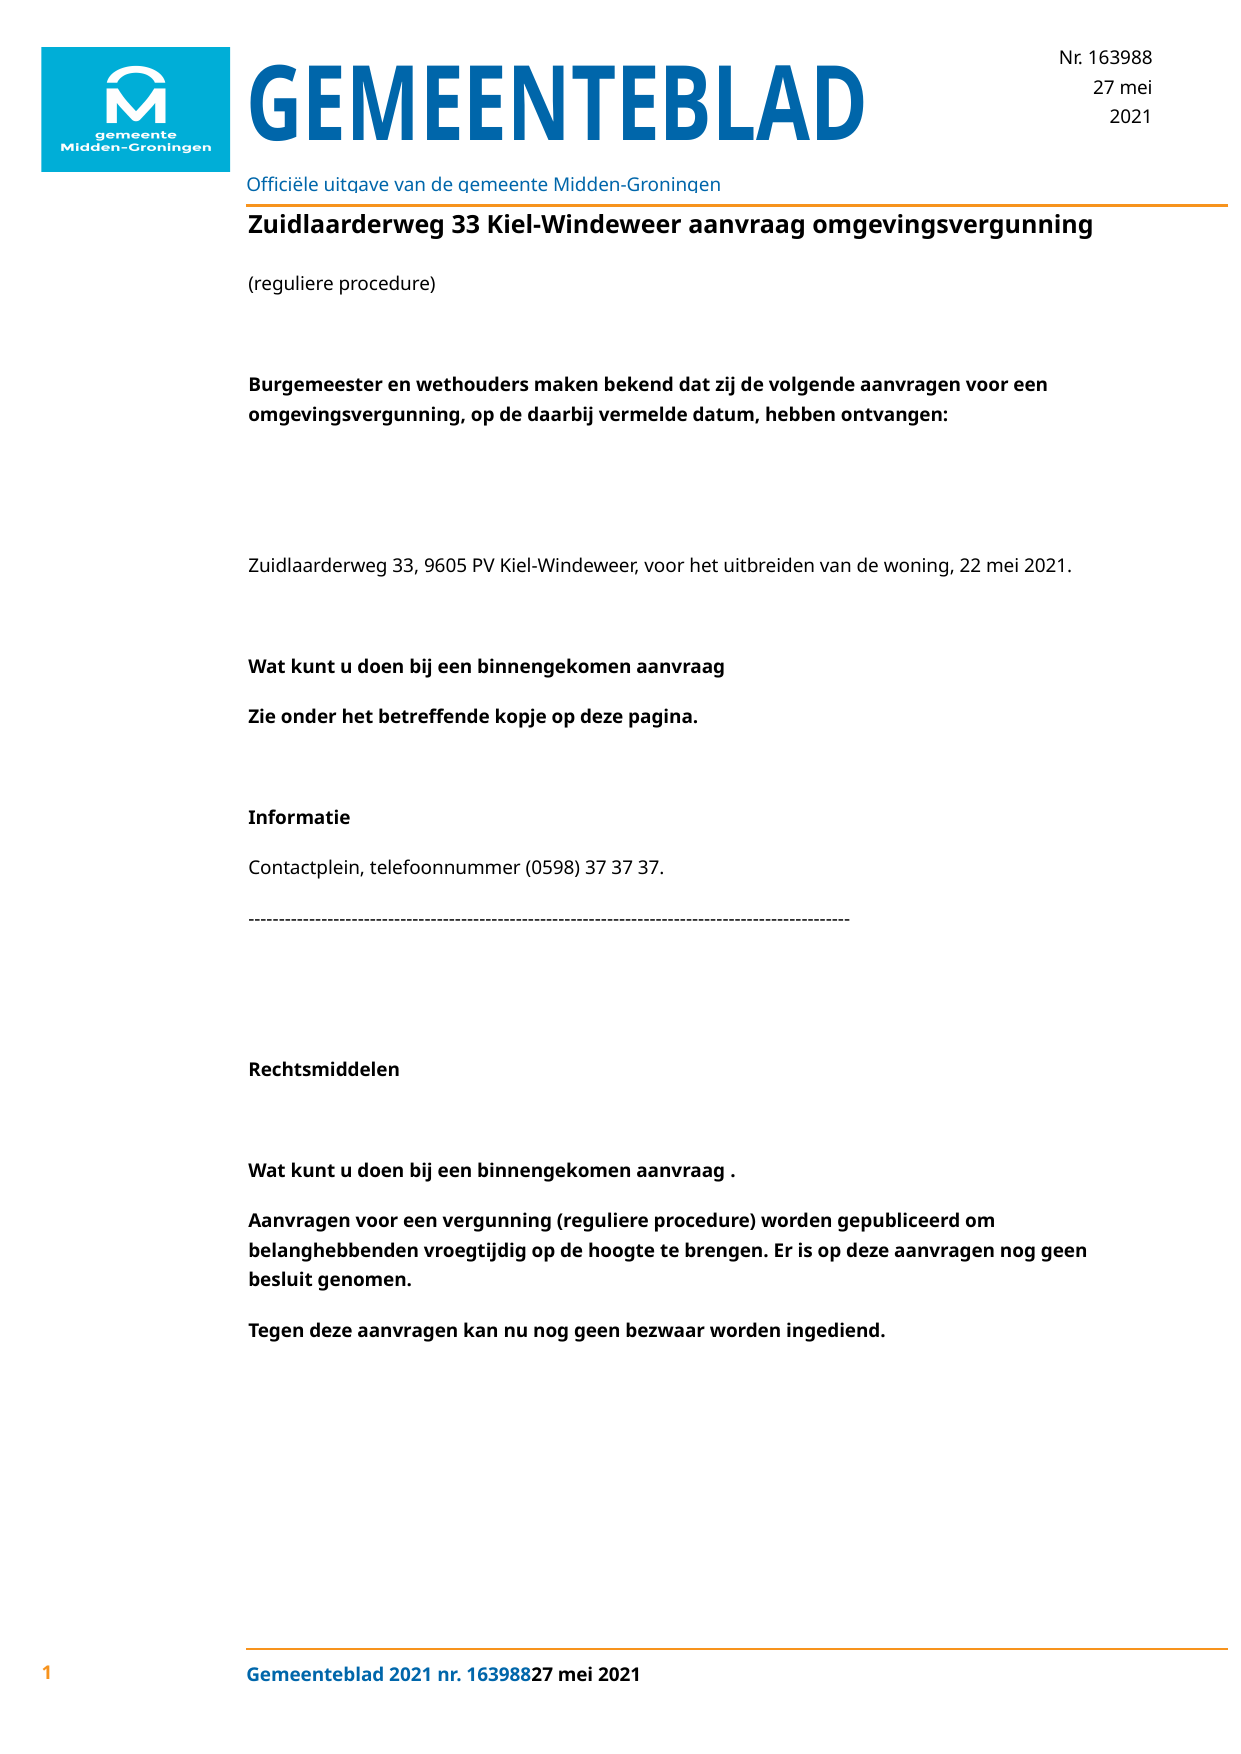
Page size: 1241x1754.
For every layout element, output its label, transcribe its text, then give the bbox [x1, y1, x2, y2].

picture [107, 89, 165, 122]
text Rechtsmiddelen [248, 1056, 1152, 1082]
text --------------------------------------------------------------------------------------------------- [248, 905, 1152, 931]
text Tegen deze aanvragen kan nu nog geen bezwaar worden ingediend. [248, 1317, 1152, 1343]
picture [184, 146, 190, 153]
text Burgemeester en wethouders maken bekend dat zij de volgende aanvragen voor een omgevingsvergunning, op de daarbij vermelde datum, hebben ontvangen: [248, 371, 1152, 426]
text Aanvragen voor een vergunning (reguliere procedure) worden gepubliceerd om belanghebbenden vroegtijdig op de hoogte te brengen. Er is op deze aanvragen nog geen besluit genomen. [248, 1207, 1152, 1292]
text (reguliere procedure) [248, 270, 1152, 296]
text Contactplein, telefoonnummer (0598) 37 37 37. [248, 854, 1152, 880]
text Informatie [248, 804, 1152, 830]
text Wat kunt u doen bij een binnengekomen aanvraag . [248, 1157, 1152, 1183]
text Wat kunt u doen bij een binnengekomen aanvraag [248, 653, 1152, 678]
text Zuidlaarderweg 33 Kiel-Windeweer aanvraag omgevingsvergunning [248, 207, 1152, 241]
text Zuidlaarderweg 33, 9605 PV Kiel-Windeweer, voor het uitbreiden van de woning, 22 mei 2021. [248, 552, 1152, 578]
text Zie onder het betreffende kopje op deze pagina. [248, 703, 1152, 729]
picture [108, 66, 164, 82]
